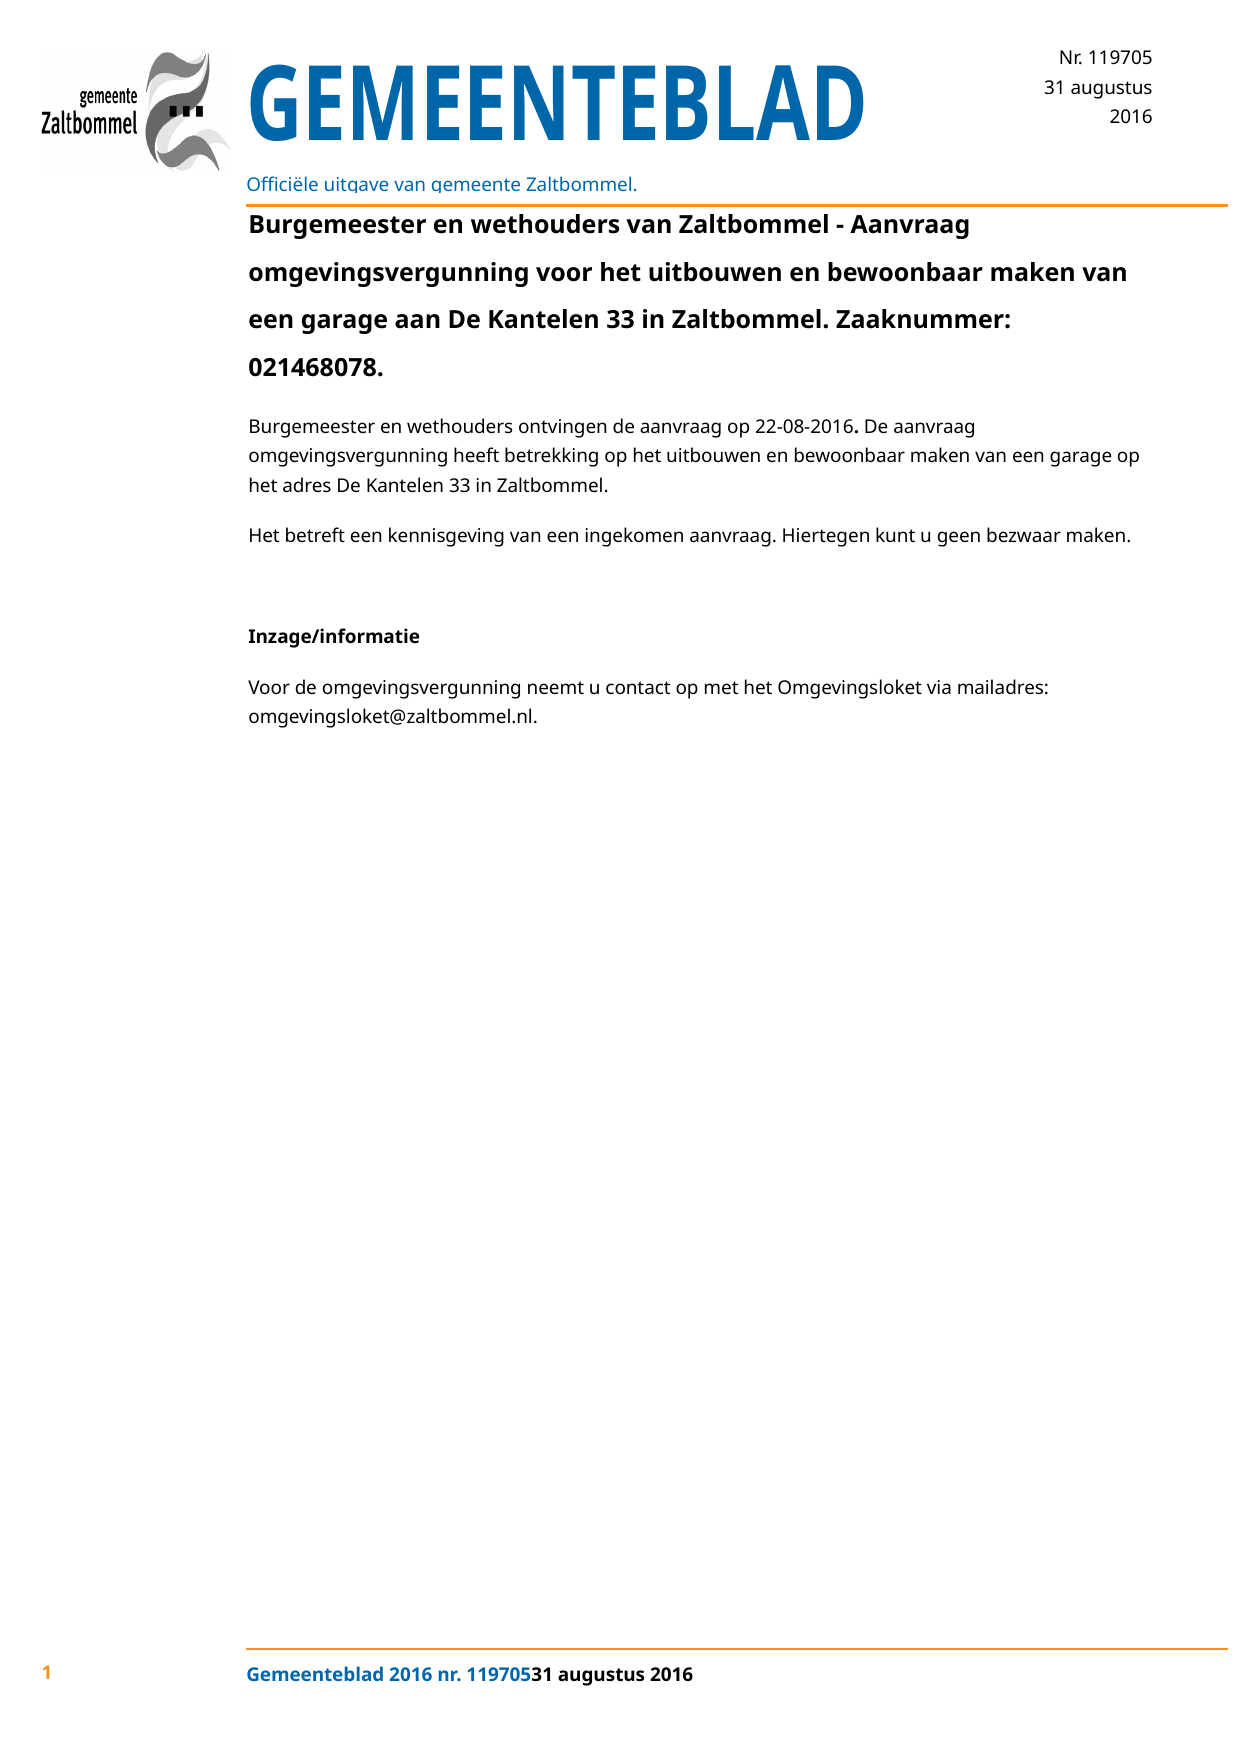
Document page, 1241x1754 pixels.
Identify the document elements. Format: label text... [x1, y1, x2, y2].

text Burgemeester en wethouders ontvingen de aanvraag op 22-08-2016. De aanvraag omgevingsvergunning heeft betrekking op het uitbouwen en bewoonbaar maken van een garage op het adres De Kantelen 33 in Zaltbommel. [248, 413, 1152, 498]
picture [41, 47, 231, 172]
text Voor de omgevingsvergunning neemt u contact op met het Omgevingsloket via mailadres: omgevingsloket@zaltbommel.nl. [248, 674, 1152, 729]
text Het betreft een kennisgeving van een ingekomen aanvraag. Hiertegen kunt u geen bezwaar maken. [248, 523, 1152, 548]
text Burgemeester en wethouders van Zaltbommel - Aanvraag omgevingsvergunning voor het uitbouwen en bewoonbaar maken van een garage aan De Kantelen 33 in Zaltbommel. Zaaknummer: 021468078. [248, 207, 1152, 384]
text Inzage/informatie [248, 623, 1152, 649]
